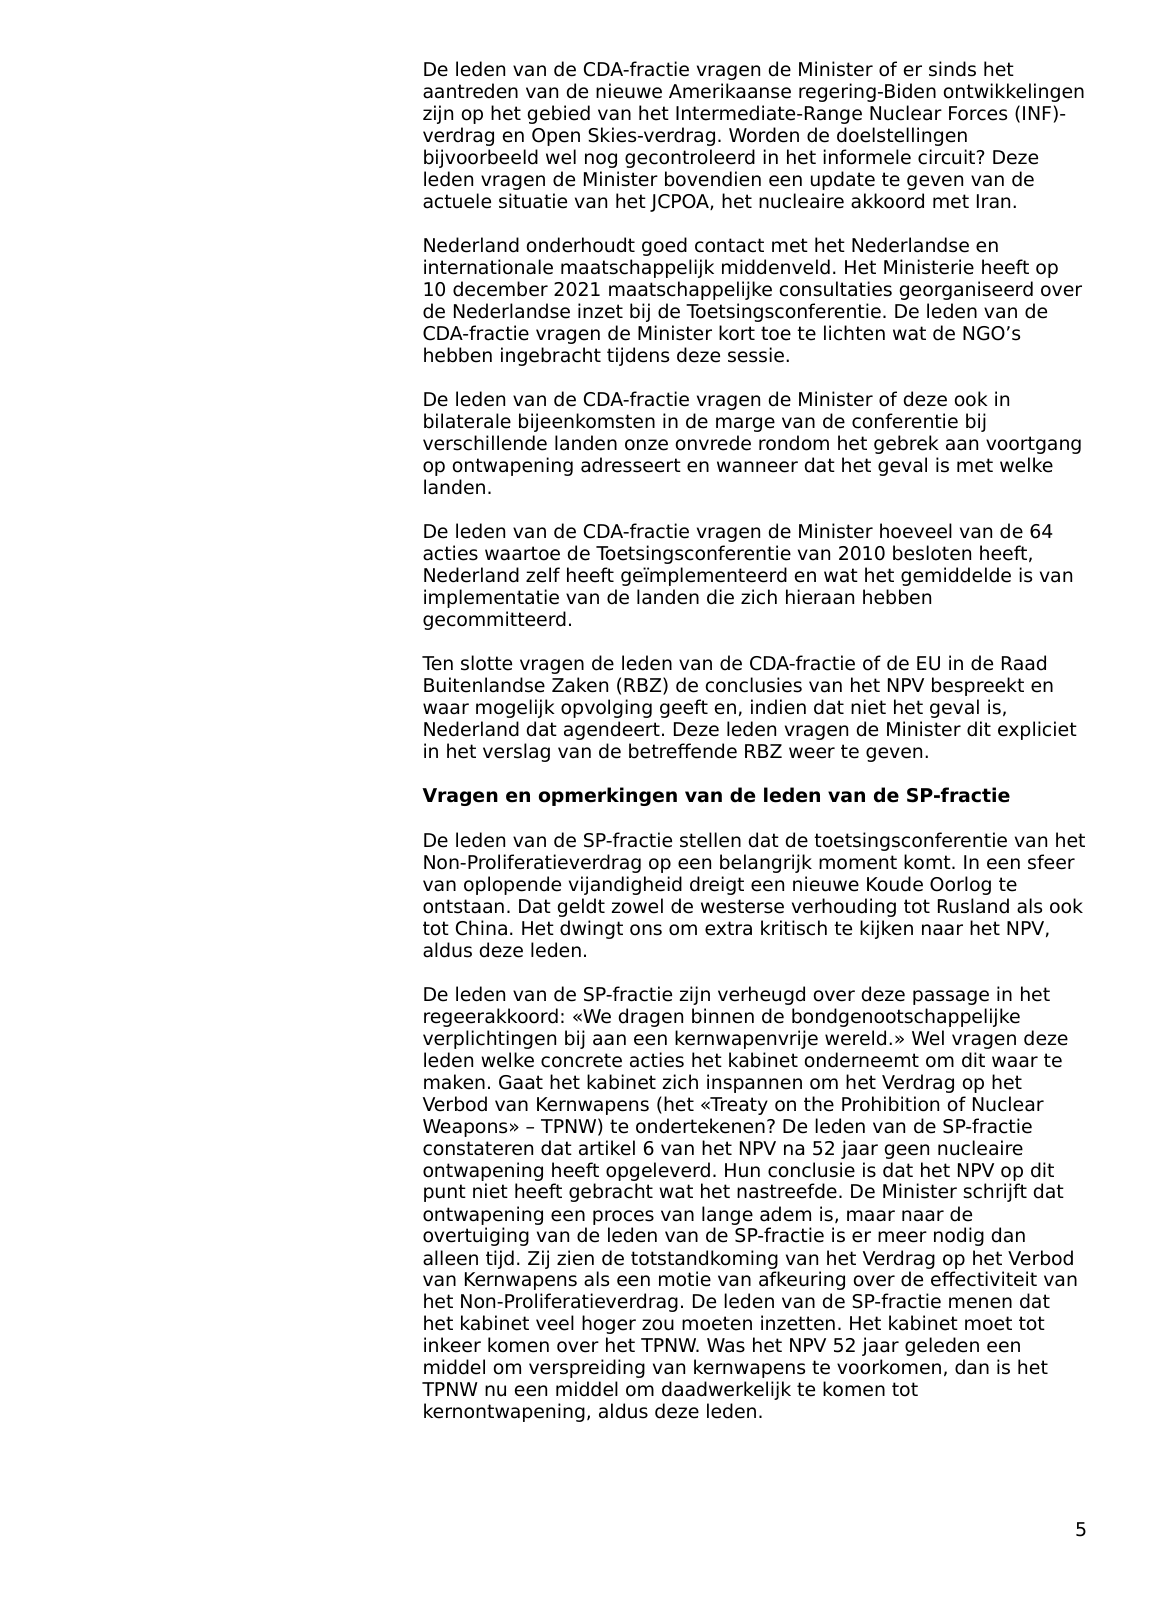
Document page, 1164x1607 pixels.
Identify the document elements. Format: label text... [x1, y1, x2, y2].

text De leden van de CDA-fractie vragen de Minister of er sinds het aantreden van de nieuwe Amerikaanse regering-Biden ontwikkelingen zijn op het gebied van het Intermediate-Range Nuclear Forces (INF)-verdrag en Open Skies-verdrag. Worden de doelstellingen bijvoorbeeld wel nog gecontroleerd in het informele circuit? Deze leden vragen de Minister bovendien een update te geven van de actuele situatie van het JCPOA, het nucleaire akkoord met Iran. [422, 59, 1087, 213]
text Ten slotte vragen de leden van de CDA-fractie of de EU in de Raad Buitenlandse Zaken (RBZ) de conclusies van het NPV bespreekt en waar mogelijk opvolging geeft en, indien dat niet het geval is, Nederland dat agendeert. Deze leden vragen de Minister dit expliciet in het verslag van de betreffende RBZ weer te geven. [422, 653, 1087, 763]
text De leden van de SP-fractie zijn verheugd over deze passage in het regeerakkoord: «We dragen binnen de bondgenootschappelijke verplichtingen bij aan een kernwapenvrije wereld.» Wel vragen deze leden welke concrete acties het kabinet onderneemt om dit waar te maken. Gaat het kabinet zich inspannen om het Verdrag op het Verbod van Kernwapens (het «Treaty on the Prohibition of Nuclear Weapons» – TPNW) te ondertekenen? De leden van de SP-fractie constateren dat artikel 6 van het NPV na 52 jaar geen nucleaire ontwapening heeft opgeleverd. Hun conclusie is dat het NPV op dit punt niet heeft gebracht wat het nastreefde. De Minister schrijft dat ontwapening een proces van lange adem is, maar naar de overtuiging van de leden van de SP-fractie is er meer nodig dan alleen tijd. Zij zien de totstandkoming van het Verdrag op het Verbod van Kernwapens als een motie van afkeuring over de effectiviteit van het Non-Proliferatieverdrag. De leden van de SP-fractie menen dat het kabinet veel hoger zou moeten inzetten. Het kabinet moet tot inkeer komen over het TPNW. Was het NPV 52 jaar geleden een middel om verspreiding van kernwapens te voorkomen, dan is het TPNW nu een middel om daadwerkelijk te komen tot kernontwapening, aldus deze leden. [422, 984, 1087, 1423]
text Nederland onderhoudt goed contact met het Nederlandse en internationale maatschappelijk middenveld. Het Ministerie heeft op 10 december 2021 maatschappelijke consultaties georganiseerd over de Nederlandse inzet bij de Toetsingsconferentie. De leden van de CDA-fractie vragen de Minister kort toe te lichten wat de NGO’s hebben ingebracht tijdens deze sessie. [422, 235, 1087, 367]
text De leden van de CDA-fractie vragen de Minister of deze ook in bilaterale bijeenkomsten in de marge van de conferentie bij verschillende landen onze onvrede rondom het gebrek aan voortgang op ontwapening adresseert en wanneer dat het geval is met welke landen. [422, 389, 1087, 499]
text De leden van de CDA-fractie vragen de Minister hoeveel van de 64 acties waartoe de Toetsingsconferentie van 2010 besloten heeft, Nederland zelf heeft geïmplementeerd en wat het gemiddelde is van implementatie van de landen die zich hieraan hebben gecommitteerd. [422, 521, 1087, 631]
text De leden van de SP-fractie stellen dat de toetsingsconferentie van het Non-Proliferatieverdrag op een belangrijk moment komt. In een sfeer van oplopende vijandigheid dreigt een nieuwe Koude Oorlog te ontstaan. Dat geldt zowel de westerse verhouding tot Rusland als ook tot China. Het dwingt ons om extra kritisch te kijken naar het NPV, aldus deze leden. [422, 829, 1087, 961]
subtitle Vragen en opmerkingen van de leden van de SP-fractie [422, 785, 1087, 807]
